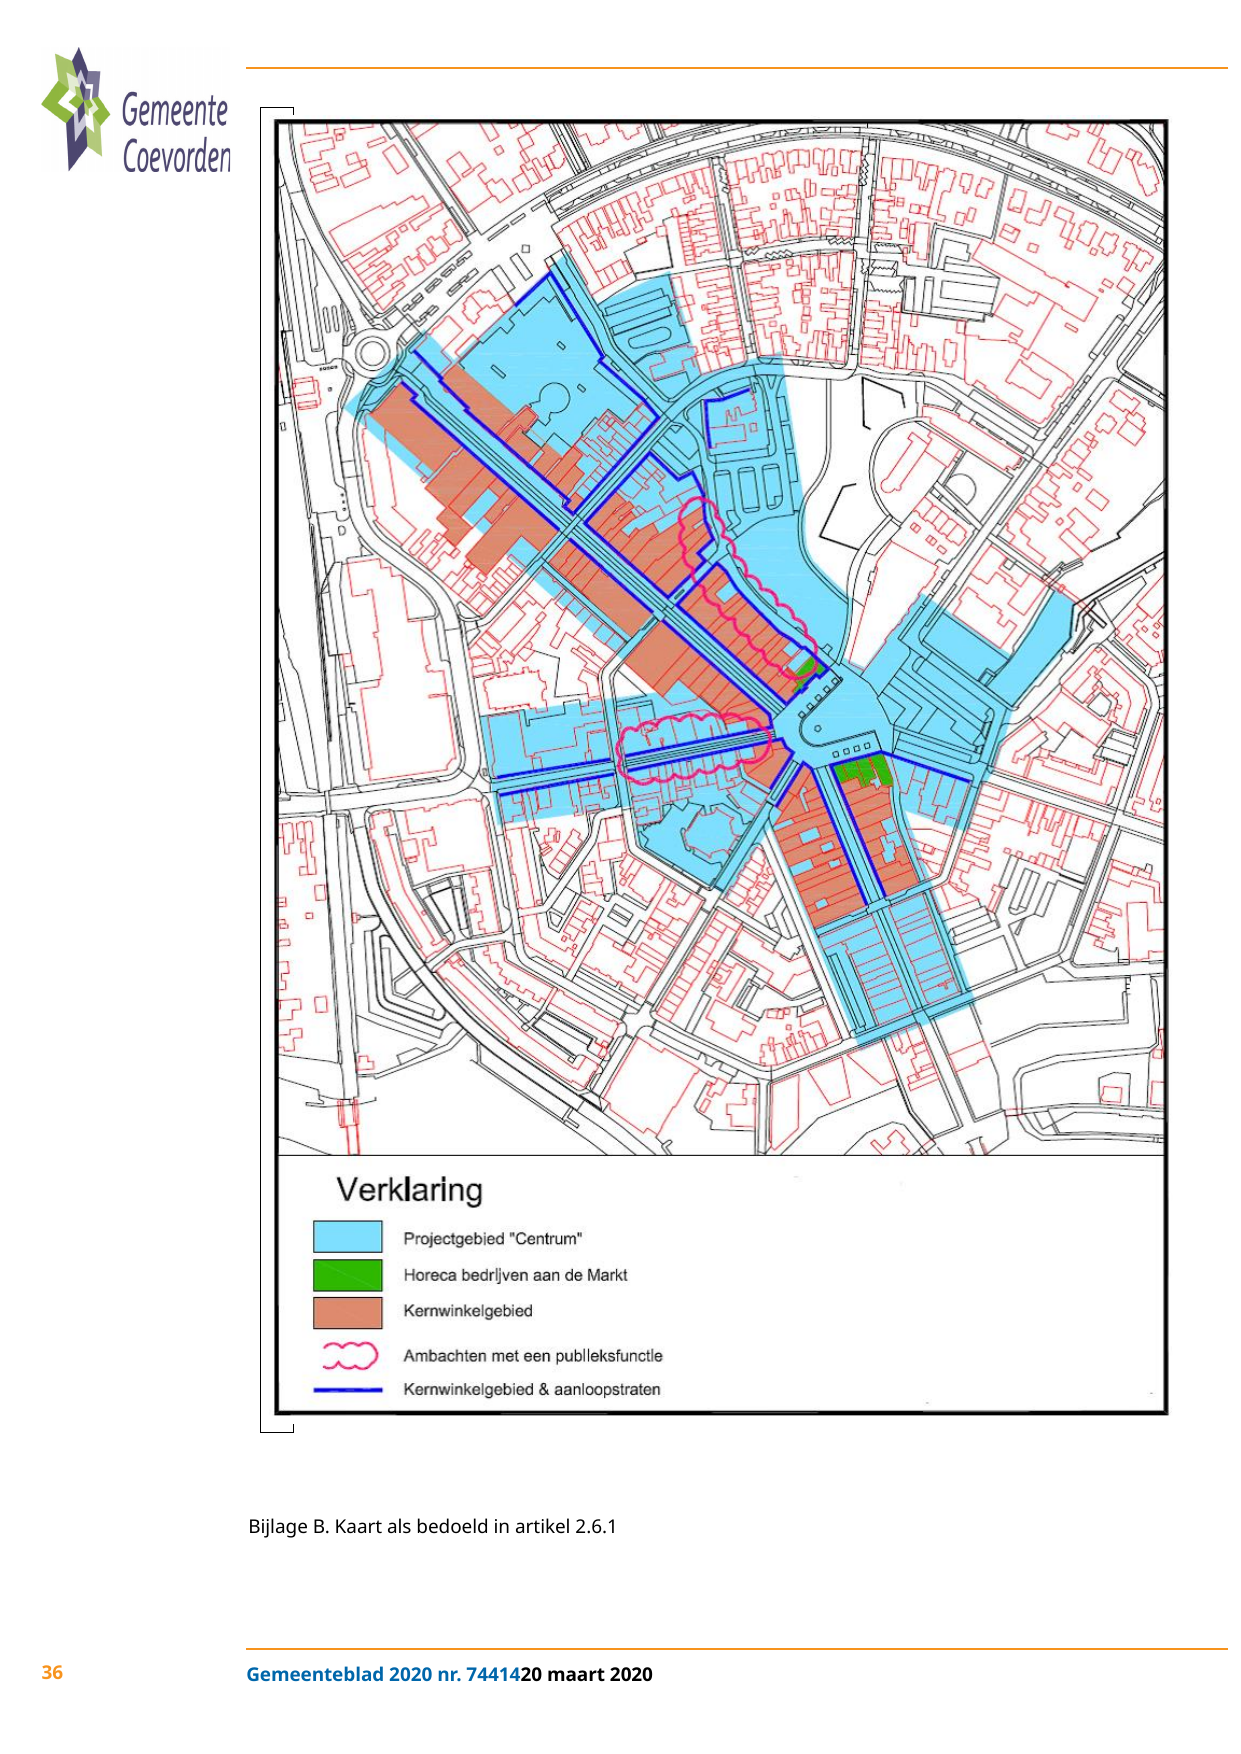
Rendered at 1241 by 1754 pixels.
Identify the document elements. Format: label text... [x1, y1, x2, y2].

picture [268, 115, 1173, 1424]
text Bijlage B. Kaart als bedoeld in artikel 2.6.1 [248, 1513, 1152, 1538]
picture [41, 47, 231, 172]
